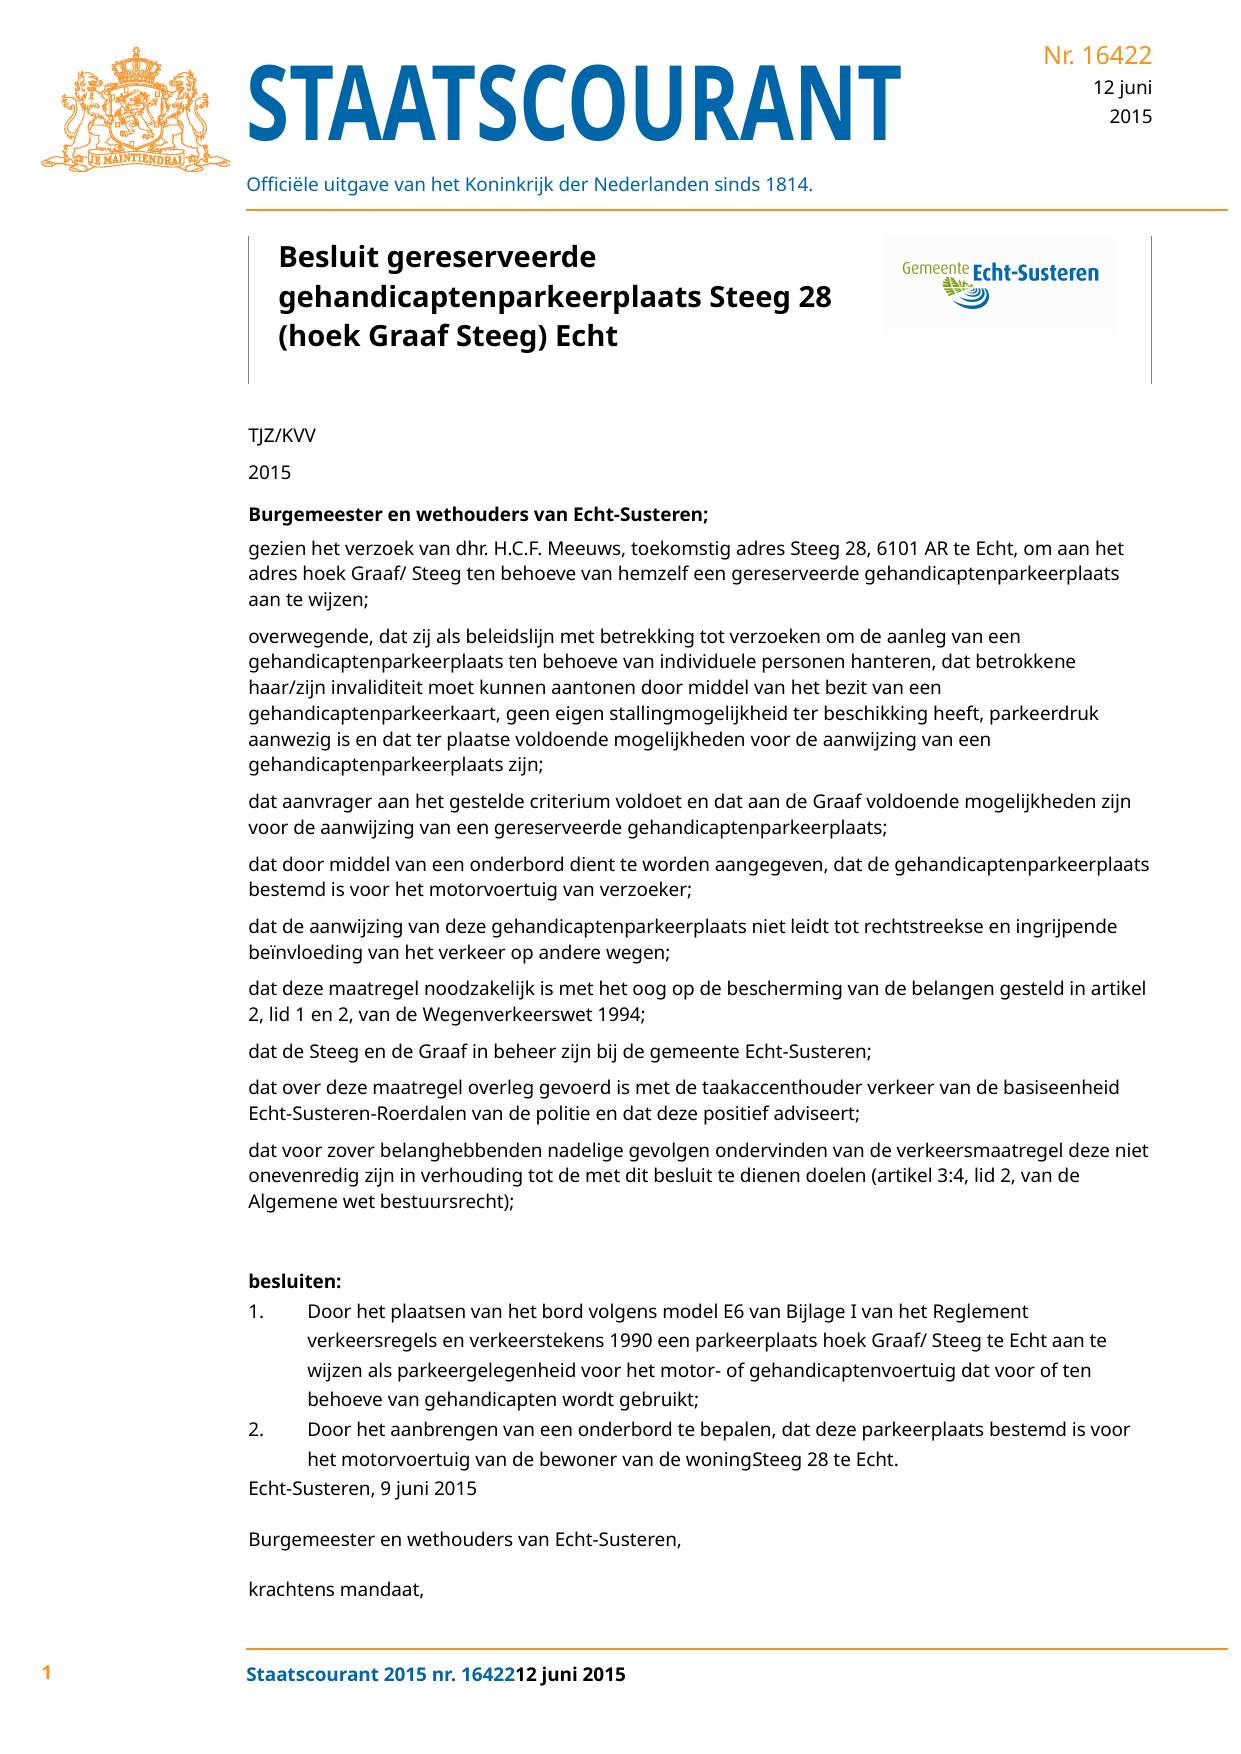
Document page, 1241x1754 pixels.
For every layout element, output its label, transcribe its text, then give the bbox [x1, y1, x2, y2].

text dat over deze maatregel overleg gevoerd is met de taakaccenthouder verkeer van de basiseenheid Echt-Susteren-Roerdalen van de politie en dat deze positief adviseert; [248, 1074, 1152, 1126]
table_header Besluit gereserveerde gehandicaptenparkeerplaats Steeg 28 (hoek Graaf Steeg) Echt [249, 236, 850, 384]
text dat voor zover belanghebbenden nadelige gevolgen ondervinden van de verkeersmaatregel deze niet onevenredig zijn in verhouding tot de met dit besluit te dienen doelen (artikel 3:4, lid 2, van de Algemene wet bestuursrecht); [248, 1137, 1152, 1214]
list Door het aanbrengen van een onderbord te bepalen, dat deze parkeerplaats bestemd is voor het motorvoertuig van de bewoner van de woningSteeg 28 te Echt. [248, 1416, 1152, 1471]
text dat door middel van een onderbord dient te worden aangegeven, dat de gehandicaptenparkeerplaats bestemd is voor het motorvoertuig van verzoeker; [248, 851, 1152, 902]
text TJZ/KVV [248, 422, 1152, 448]
text Burgemeester en wethouders van Echt-Susteren; [248, 501, 1152, 527]
list Door het plaatsen van het bord volgens model E6 van Bijlage I van het Reglement verkeersregels en verkeerstekens 1990 een parkeerplaats hoek Graaf/ Steeg te Echt aan te wijzen als parkeergelegenheid voor het motor- of gehandicaptenvoertuig dat voor of ten behoeve van gehandicapten wordt gebruikt; [248, 1298, 1152, 1412]
text Burgemeester en wethouders van Echt-Susteren, [248, 1526, 1152, 1551]
text dat aanvrager aan het gestelde criterium voldoet en dat aan de Graaf voldoende mogelijkheden zijn voor de aanwijzing van een gereserveerde gehandicaptenparkeerplaats; [248, 788, 1152, 840]
picture [41, 47, 231, 172]
picture [882, 236, 1119, 335]
text overwegende, dat zij als beleidslijn met betrekking tot verzoeken om de aanleg van een gehandicaptenparkeerplaats ten behoeve van individuele personen hanteren, dat betrokkene haar/zijn invaliditeit moet kunnen aantonen door middel van het bezit van een gehandicaptenparkeerkaart, geen eigen stallingmogelijkheid ter beschikking heeft, parkeerdruk aanwezig is en dat ter plaatse voldoende mogelijkheden voor de aanwijzing van een gehandicaptenparkeerplaats zijn; [248, 623, 1152, 777]
text 2015 [248, 459, 1152, 485]
table_header [850, 236, 1151, 384]
text dat de aanwijzing van deze gehandicaptenparkeerplaats niet leidt tot rechtstreekse en ingrijpende beïnvloeding van het verkeer op andere wegen; [248, 913, 1152, 964]
text besluiten: [248, 1268, 1152, 1294]
text Echt-Susteren, 9 juni 2015 [248, 1475, 1152, 1501]
text dat de Steeg en de Graaf in beheer zijn bij de gemeente Echt-Susteren; [248, 1038, 1152, 1064]
text gezien het verzoek van dhr. H.C.F. Meeuws, toekomstig adres Steeg 28, 6101 AR te Echt, om aan het adres hoek Graaf/ Steeg ten behoeve van hemzelf een gereserveerde gehandicaptenparkeerplaats aan te wijzen; [248, 535, 1152, 612]
text dat deze maatregel noodzakelijk is met het oog op de bescherming van de belangen gesteld in artikel 2, lid 1 en 2, van de Wegenverkeerswet 1994; [248, 976, 1152, 1027]
text krachtens mandaat, [248, 1576, 1152, 1602]
